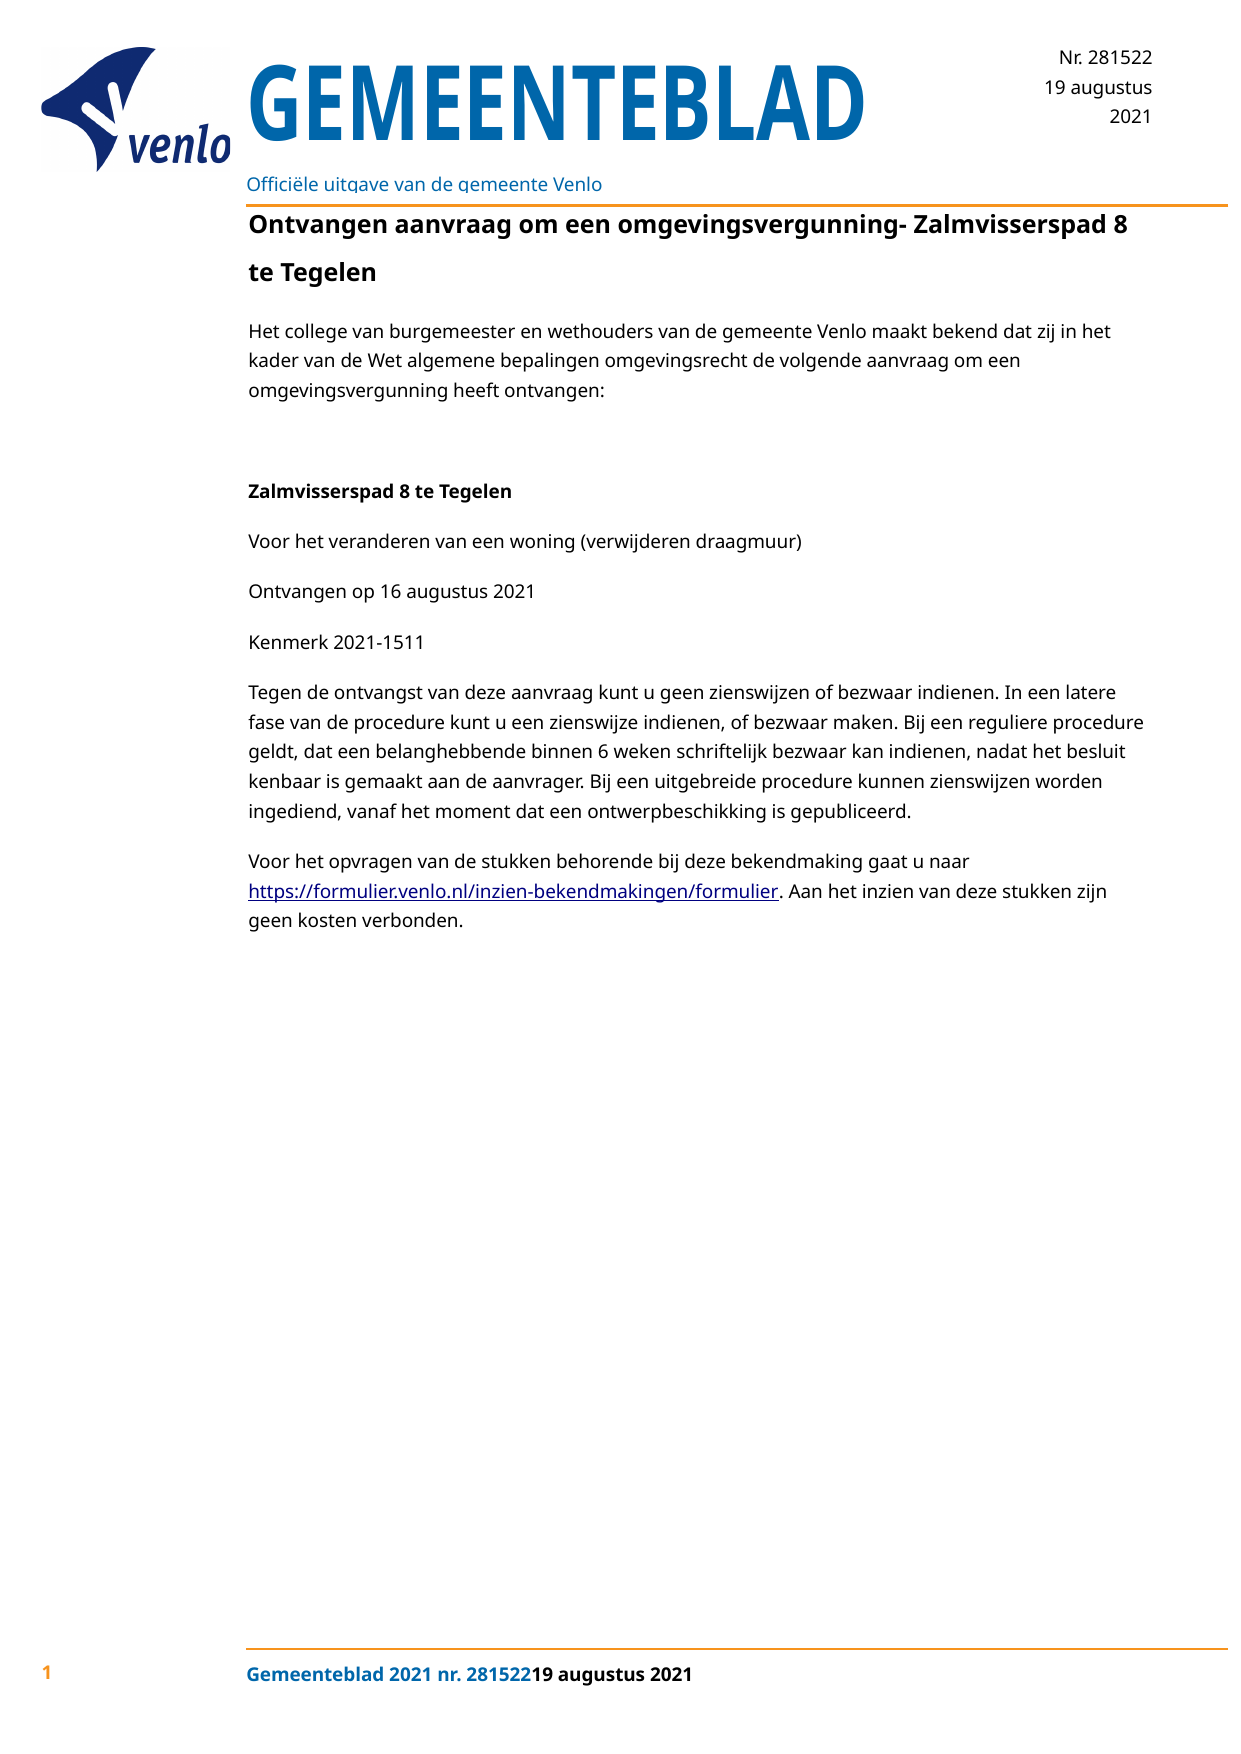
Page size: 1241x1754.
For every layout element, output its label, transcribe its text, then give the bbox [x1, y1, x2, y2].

picture [41, 47, 231, 172]
text Het college van burgemeester en wethouders van de gemeente Venlo maakt bekend dat zij in het kader van de Wet algemene bepalingen omgevingsrecht de volgende aanvraag om een omgevingsvergunning heeft ontvangen: [248, 318, 1152, 403]
text Tegen de ontvangst van deze aanvraag kunt u geen zienswijzen of bezwaar indienen. In een latere fase van de procedure kunt u een zienswijze indienen, of bezwaar maken. Bij een reguliere procedure geldt, dat een belanghebbende binnen 6 weken schriftelijk bezwaar kan indienen, nadat het besluit kenbaar is gemaakt aan de aanvrager. Bij een uitgebreide procedure kunnen zienswijzen worden ingediend, vanaf het moment dat een ontwerpbeschikking is gepubliceerd. [248, 679, 1152, 824]
text Ontvangen aanvraag om een omgevingsvergunning- Zalmvisserspad 8 te Tegelen [248, 207, 1152, 288]
text Voor het veranderen van een woning (verwijderen draagmuur) [248, 528, 1152, 554]
text Zalmvisserspad 8 te Tegelen [248, 478, 1152, 504]
text Voor het opvragen van de stukken behorende bij deze bekendmaking gaat u naar https://formulier.venlo.nl/inzien-bekendmakingen/formulier. Aan het inzien van deze stukken zijn geen kosten verbonden. [248, 848, 1152, 933]
text Kenmerk 2021-1511 [248, 629, 1152, 655]
text Ontvangen op 16 augustus 2021 [248, 579, 1152, 604]
